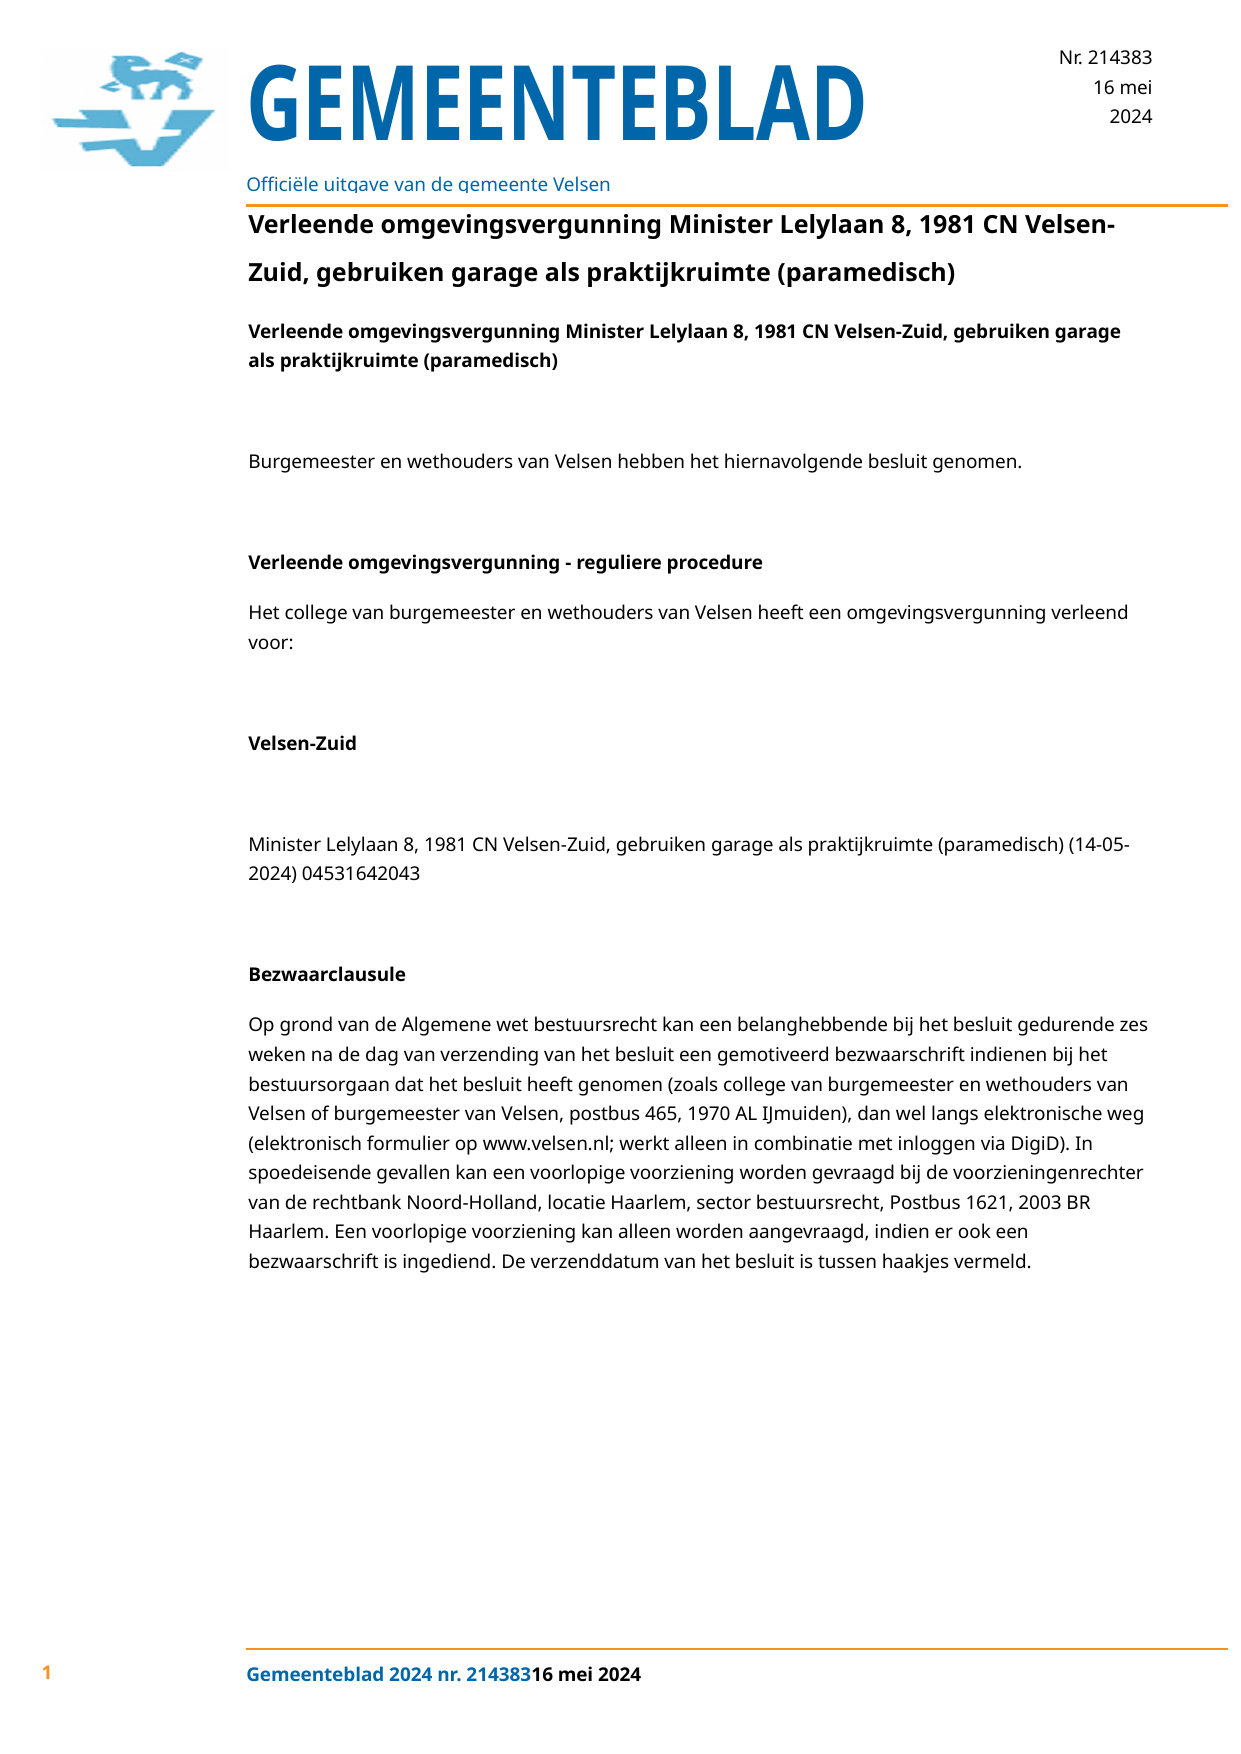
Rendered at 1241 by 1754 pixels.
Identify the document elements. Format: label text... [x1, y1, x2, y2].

text Verleende omgevingsvergunning Minister Lelylaan 8, 1981 CN Velsen-Zuid, gebruiken garage als praktijkruimte (paramedisch) [248, 318, 1152, 373]
text Minister Lelylaan 8, 1981 CN Velsen-Zuid, gebruiken garage als praktijkruimte (paramedisch) (14-05-2024) 04531642043 [248, 831, 1152, 886]
text Velsen-Zuid [248, 730, 1152, 756]
text Bezwaarclausule [248, 961, 1152, 987]
picture [41, 47, 231, 172]
text Verleende omgevingsvergunning - reguliere procedure [248, 549, 1152, 575]
text Burgemeester en wethouders van Velsen hebben het hiernavolgende besluit genomen. [248, 448, 1152, 474]
text Het college van burgemeester en wethouders van Velsen heeft een omgevingsvergunning verleend voor: [248, 599, 1152, 655]
text Verleende omgevingsvergunning Minister Lelylaan 8, 1981 CN Velsen-Zuid, gebruiken garage als praktijkruimte (paramedisch) [248, 207, 1152, 288]
text Op grond van de Algemene wet bestuursrecht kan een belanghebbende bij het besluit gedurende zes weken na de dag van verzending van het besluit een gemotiveerd bezwaarschrift indienen bij het bestuursorgaan dat het besluit heeft genomen (zoals college van burgemeester en wethouders van Velsen of burgemeester van Velsen, postbus 465, 1970 AL IJmuiden), dan wel langs elektronische weg (elektronisch formulier op www.velsen.nl; werkt alleen in combinatie met inloggen via DigiD). In spoedeisende gevallen kan een voorlopige voorziening worden gevraagd bij de voorzieningenrechter van de rechtbank Noord-Holland, locatie Haarlem, sector bestuursrecht, Postbus 1621, 2003 BR Haarlem. Een voorlopige voorziening kan alleen worden aangevraagd, indien er ook een bezwaarschrift is ingediend. De verzenddatum van het besluit is tussen haakjes vermeld. [248, 1012, 1152, 1274]
